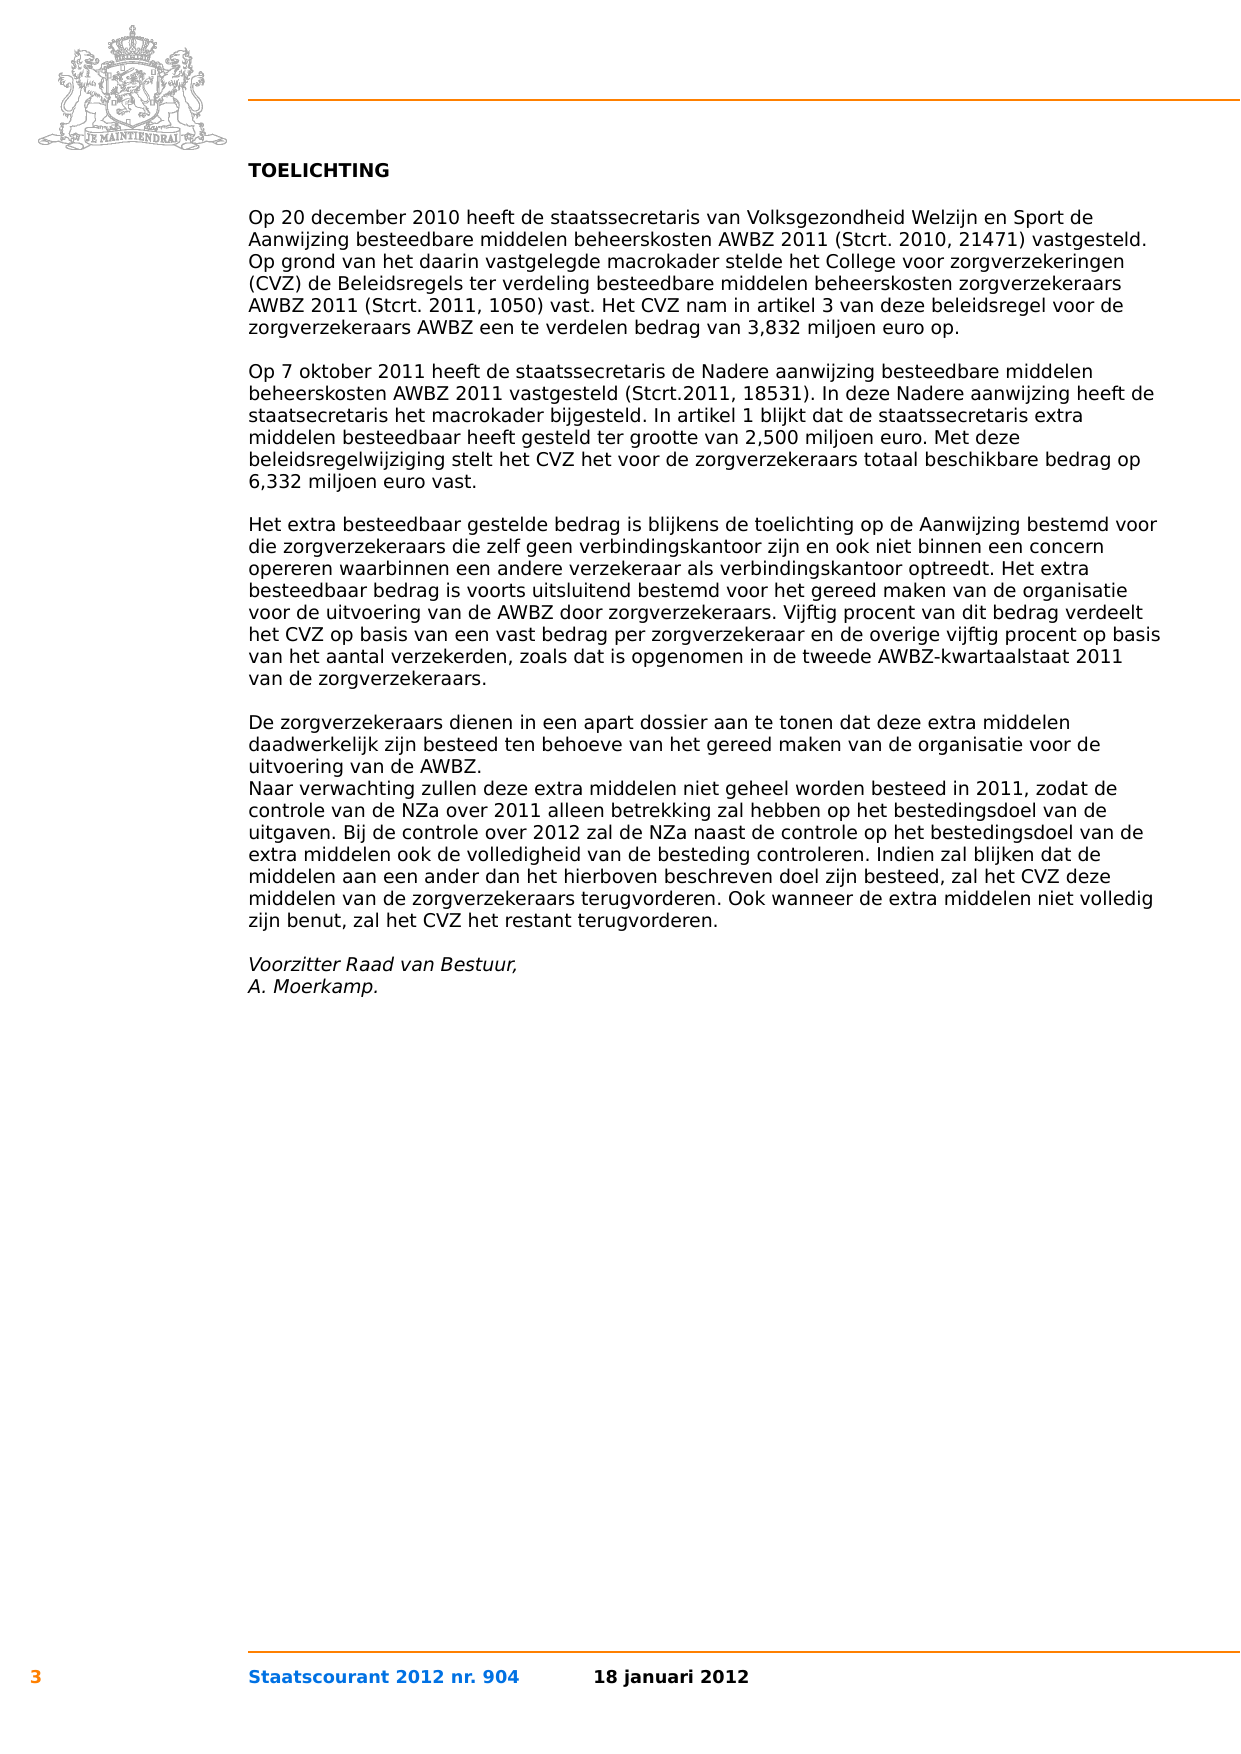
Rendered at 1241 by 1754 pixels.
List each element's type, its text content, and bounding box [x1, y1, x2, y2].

text Op 20 december 2010 heeft de staatssecretaris van Volksgezondheid Welzijn en Sport de Aanwijzing besteedbare middelen beheerskosten AWBZ 2011 (Stcrt. 2010, 21471) vastgesteld. Op grond van het daarin vastgelegde macrokader stelde het College voor zorgverzekeringen (CVZ) de Beleidsregels ter verdeling besteedbare middelen beheerskosten zorgverzekeraars AWBZ 2011 (Stcrt. 2011, 1050) vast. Het CVZ nam in artikel 3 van deze beleidsregel voor de zorgverzekeraars AWBZ een te verdelen bedrag van 3,832 miljoen euro op. [248, 207, 1163, 339]
text De zorgverzekeraars dienen in een apart dossier aan te tonen dat deze extra middelen daadwerkelijk zijn besteed ten behoeve van het gereed maken van de organisatie voor de uitvoering van de AWBZ. [248, 712, 1163, 778]
subtitle TOELICHTING [248, 160, 1163, 182]
text Op 7 oktober 2011 heeft de staatssecretaris de Nadere aanwijzing besteedbare middelen beheerskosten AWBZ 2011 vastgesteld (Stcrt.2011, 18531). In deze Nadere aanwijzing heeft de staatsecretaris het macrokader bijgesteld. In artikel 1 blijkt dat de staatssecretaris extra middelen besteedbaar heeft gesteld ter grootte van 2,500 miljoen euro. Met deze beleidsregelwijziging stelt het CVZ het voor de zorgverzekeraars totaal beschikbare bedrag op 6,332 miljoen euro vast. [248, 361, 1163, 492]
text Voorzitter Raad van Bestuur, A. Moerkamp. [248, 954, 1163, 998]
text Het extra besteedbaar gestelde bedrag is blijkens de toelichting op de Aanwijzing bestemd voor die zorgverzekeraars die zelf geen verbindingskantoor zijn en ook niet binnen een concern opereren waarbinnen een andere verzekeraar als verbindingskantoor optreedt. Het extra besteedbaar bedrag is voorts uitsluitend bestemd voor het gereed maken van de organisatie voor de uitvoering van de AWBZ door zorgverzekeraars. Vijftig procent van dit bedrag verdeelt het CVZ op basis van een vast bedrag per zorgverzekeraar en de overige vijftig procent op basis van het aantal verzekerden, zoals dat is opgenomen in de tweede AWBZ-kwartaalstaat 2011 van de zorgverzekeraars. [248, 514, 1163, 690]
picture [38, 25, 227, 150]
text Naar verwachting zullen deze extra middelen niet geheel worden besteed in 2011, zodat de controle van de NZa over 2011 alleen betrekking zal hebben op het bestedingsdoel van de uitgaven. Bij de controle over 2012 zal de NZa naast de controle op het bestedingsdoel van de extra middelen ook de volledigheid van de besteding controleren. Indien zal blijken dat de middelen aan een ander dan het hierboven beschreven doel zijn besteed, zal het CVZ deze middelen van de zorgverzekeraars terugvorderen. Ook wanneer de extra middelen niet volledig zijn benut, zal het CVZ het restant terugvorderen. [248, 778, 1163, 932]
